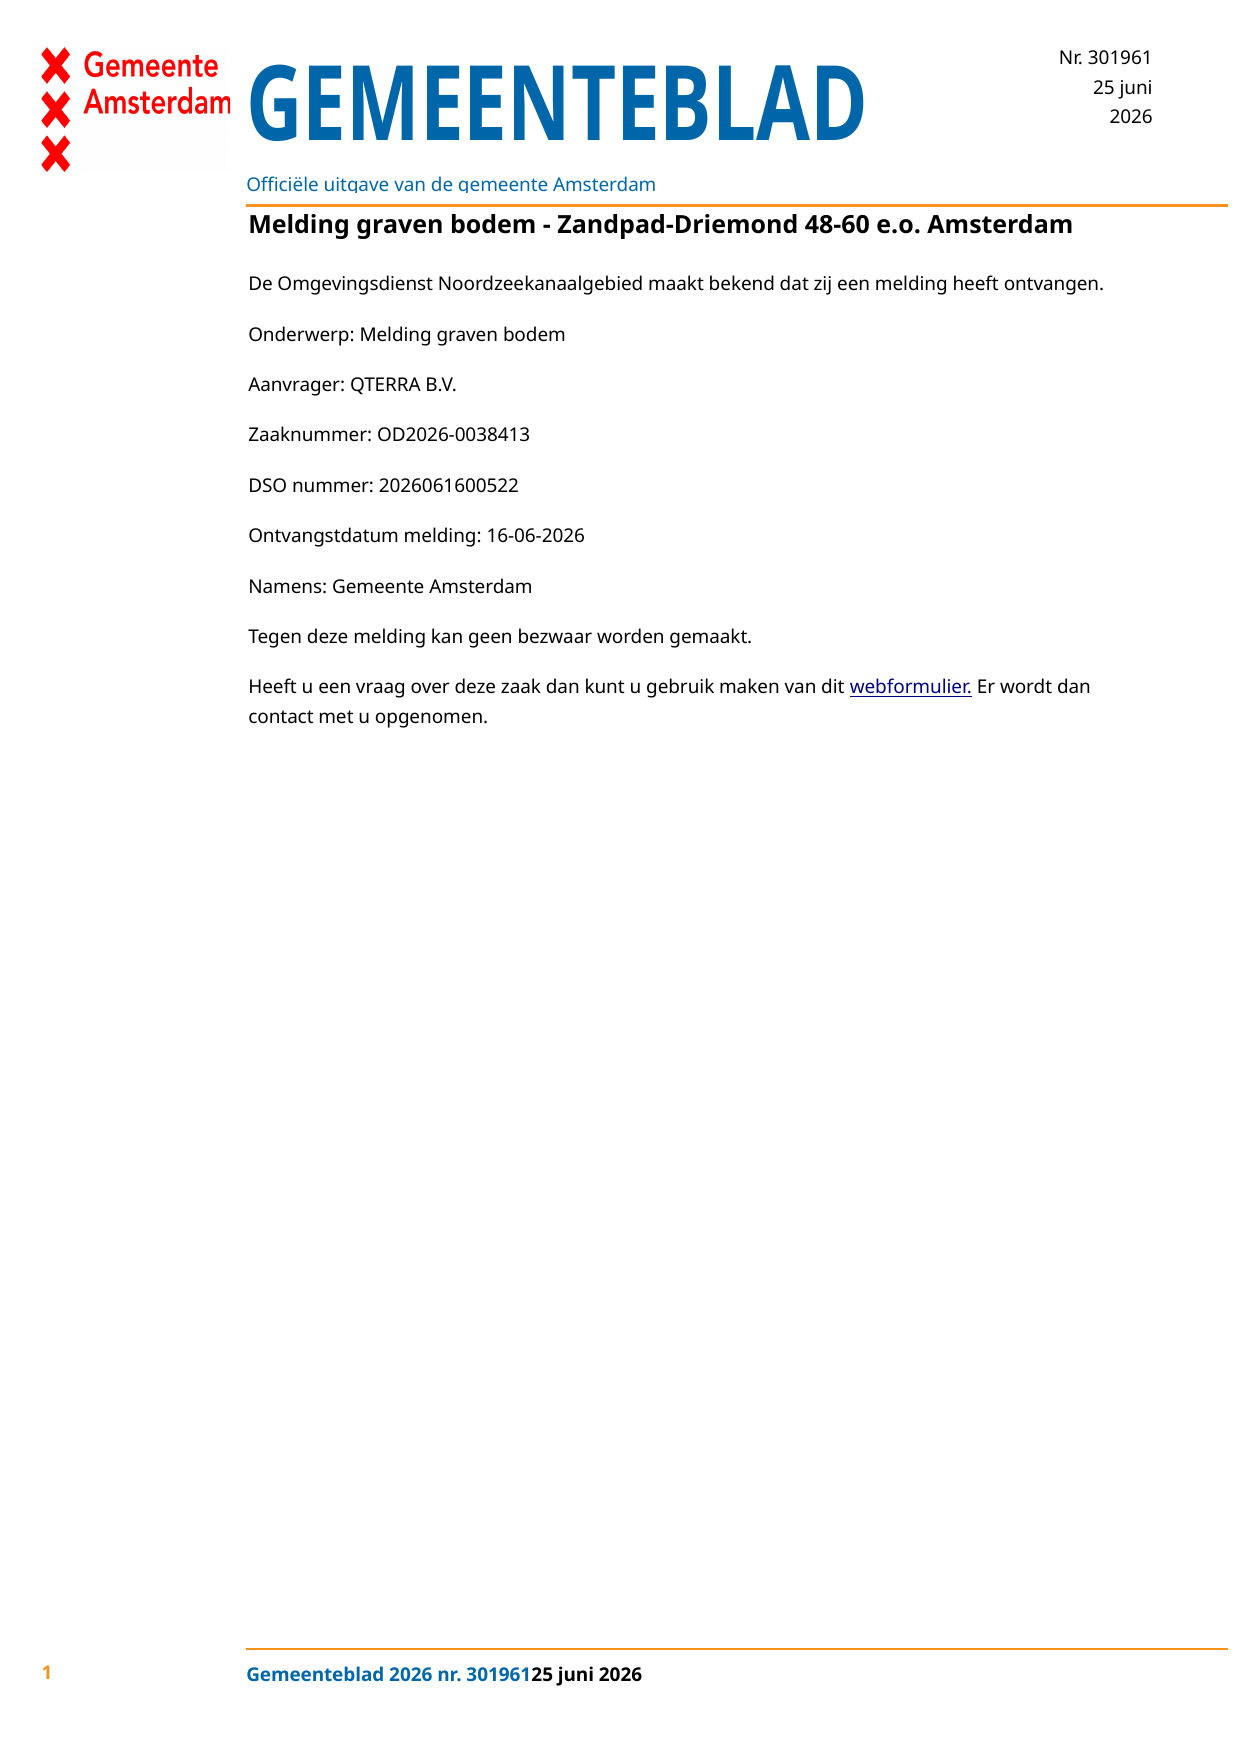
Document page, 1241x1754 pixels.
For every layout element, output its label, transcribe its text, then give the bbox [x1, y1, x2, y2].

text Tegen deze melding kan geen bezwaar worden gemaakt. [248, 623, 1152, 649]
text Namens: Gemeente Amsterdam [248, 573, 1152, 598]
text Zaaknummer: OD2026-0038413 [248, 422, 1152, 447]
text Heeft u een vraag over deze zaak dan kunt u gebruik maken van dit webformulier. Er wordt dan contact met u opgenomen. [248, 674, 1152, 729]
text Ontvangstdatum melding: 16-06-2026 [248, 522, 1152, 548]
text Melding graven bodem - Zandpad-Driemond 48-60 e.o. Amsterdam [248, 207, 1152, 241]
text De Omgevingsdienst Noordzeekanaalgebied maakt bekend dat zij een melding heeft ontvangen. [248, 270, 1152, 296]
text DSO nummer: 2026061600522 [248, 472, 1152, 498]
picture [41, 47, 231, 172]
text Onderwerp: Melding graven bodem [248, 321, 1152, 346]
text Aanvrager: QTERRA B.V. [248, 371, 1152, 397]
